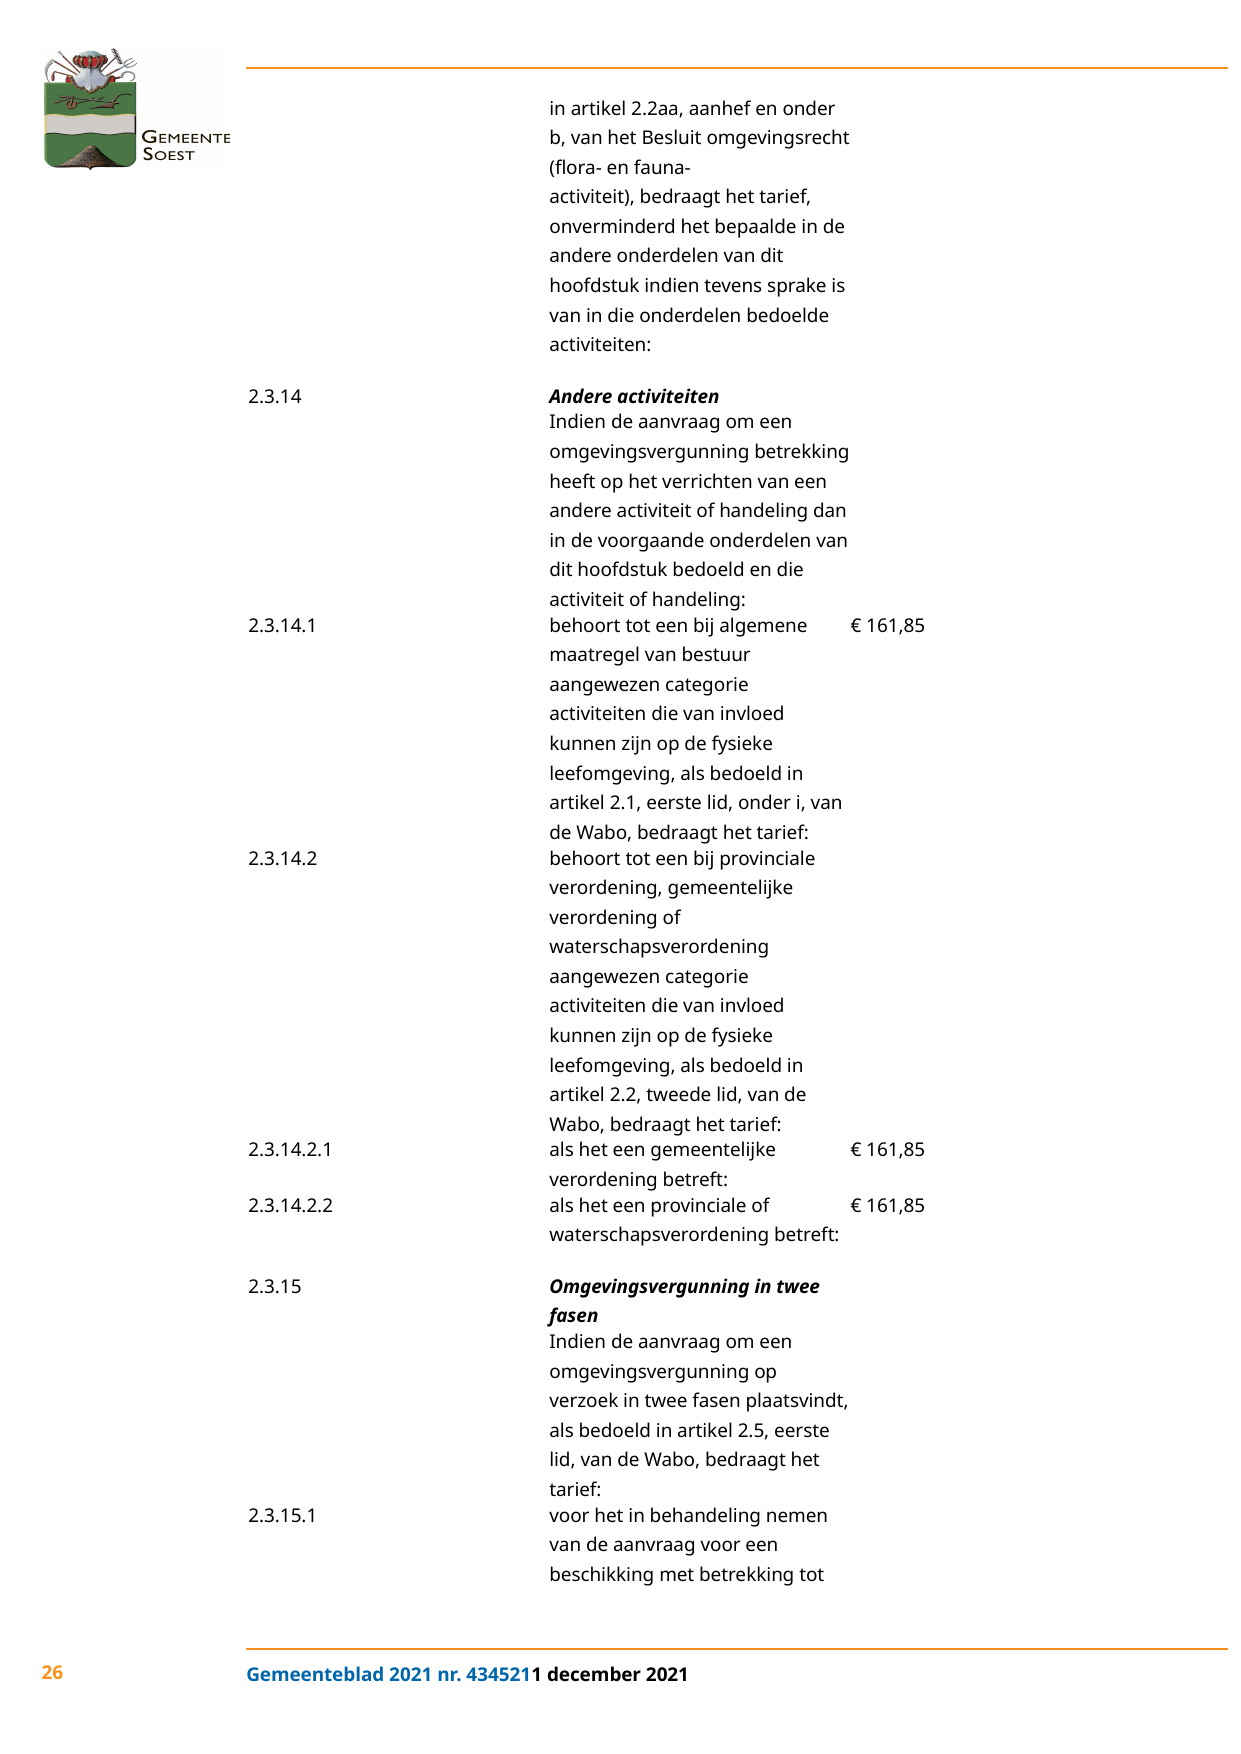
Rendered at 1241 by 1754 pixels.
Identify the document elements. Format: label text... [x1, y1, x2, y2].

picture [41, 47, 231, 172]
table_cell Indien de aanvraag om een omgevingsvergunning op verzoek in twee fasen plaatsvindt, als bedoeld in artikel 2.5, eerste lid, van de Wabo, bedraagt het tarief: [549, 1328, 850, 1502]
table_cell [248, 95, 549, 357]
table_cell 2.3.15.1 [248, 1502, 549, 1587]
table_cell [248, 1247, 549, 1273]
table_cell [248, 1328, 549, 1502]
table_cell € 161,85 [850, 1137, 1152, 1192]
table_cell Omgevingsvergunning in twee fasen [549, 1273, 850, 1328]
table_cell [549, 1247, 850, 1273]
table_cell [850, 1328, 1152, 1502]
table_cell [248, 357, 549, 383]
table_cell [248, 409, 549, 612]
table_cell in artikel 2.2aa, aanhef en onder b, van het Besluit omgevingsrecht (flora- en fauna- activiteit), bedraagt het tarief, onverminderd het bepaalde in de andere onderdelen van dit hoofdstuk indien tevens sprake is van in die onderdelen bedoelde activiteiten: [549, 95, 850, 357]
table_cell 2.3.14.1 [248, 612, 549, 845]
table_cell voor het in behandeling nemen van de aanvraag voor een beschikking met betrekking tot [549, 1502, 850, 1587]
table_cell 2.3.15 [248, 1273, 549, 1328]
table_cell [850, 1502, 1152, 1587]
table_cell 2.3.14.2.1 [248, 1137, 549, 1192]
table_cell behoort tot een bij algemene maatregel van bestuur aangewezen categorie activiteiten die van invloed kunnen zijn op de fysieke leefomgeving, als bedoeld in artikel 2.1, eerste lid, onder i, van de Wabo, bedraagt het tarief: [549, 612, 850, 845]
table_cell [850, 383, 1152, 409]
table_cell Indien de aanvraag om een omgevingsvergunning betrekking heeft op het verrichten van een andere activiteit of handeling dan in de voorgaande onderdelen van dit hoofdstuk bedoeld en die activiteit of handeling: [549, 409, 850, 612]
table_cell 2.3.14.2.2 [248, 1192, 549, 1247]
table_cell Andere activiteiten [549, 383, 850, 409]
table_cell [549, 357, 850, 383]
table_cell 2.3.14 [248, 383, 549, 409]
table_cell [850, 95, 1152, 357]
table_cell als het een gemeentelijke verordening betreft: [549, 1137, 850, 1192]
table_cell [850, 409, 1152, 612]
table_cell [850, 845, 1152, 1137]
table_cell € 161,85 [850, 612, 1152, 845]
table_cell behoort tot een bij provinciale verordening, gemeentelijke verordening of waterschapsverordening aangewezen categorie activiteiten die van invloed kunnen zijn op de fysieke leefomgeving, als bedoeld in artikel 2.2, tweede lid, van de Wabo, bedraagt het tarief: [549, 845, 850, 1137]
table_cell [850, 357, 1152, 383]
table_cell 2.3.14.2 [248, 845, 549, 1137]
table_cell [850, 1273, 1152, 1328]
table_cell € 161,85 [850, 1192, 1152, 1247]
table_cell [850, 1247, 1152, 1273]
table_cell als het een provinciale of waterschapsverordening betreft: [549, 1192, 850, 1247]
